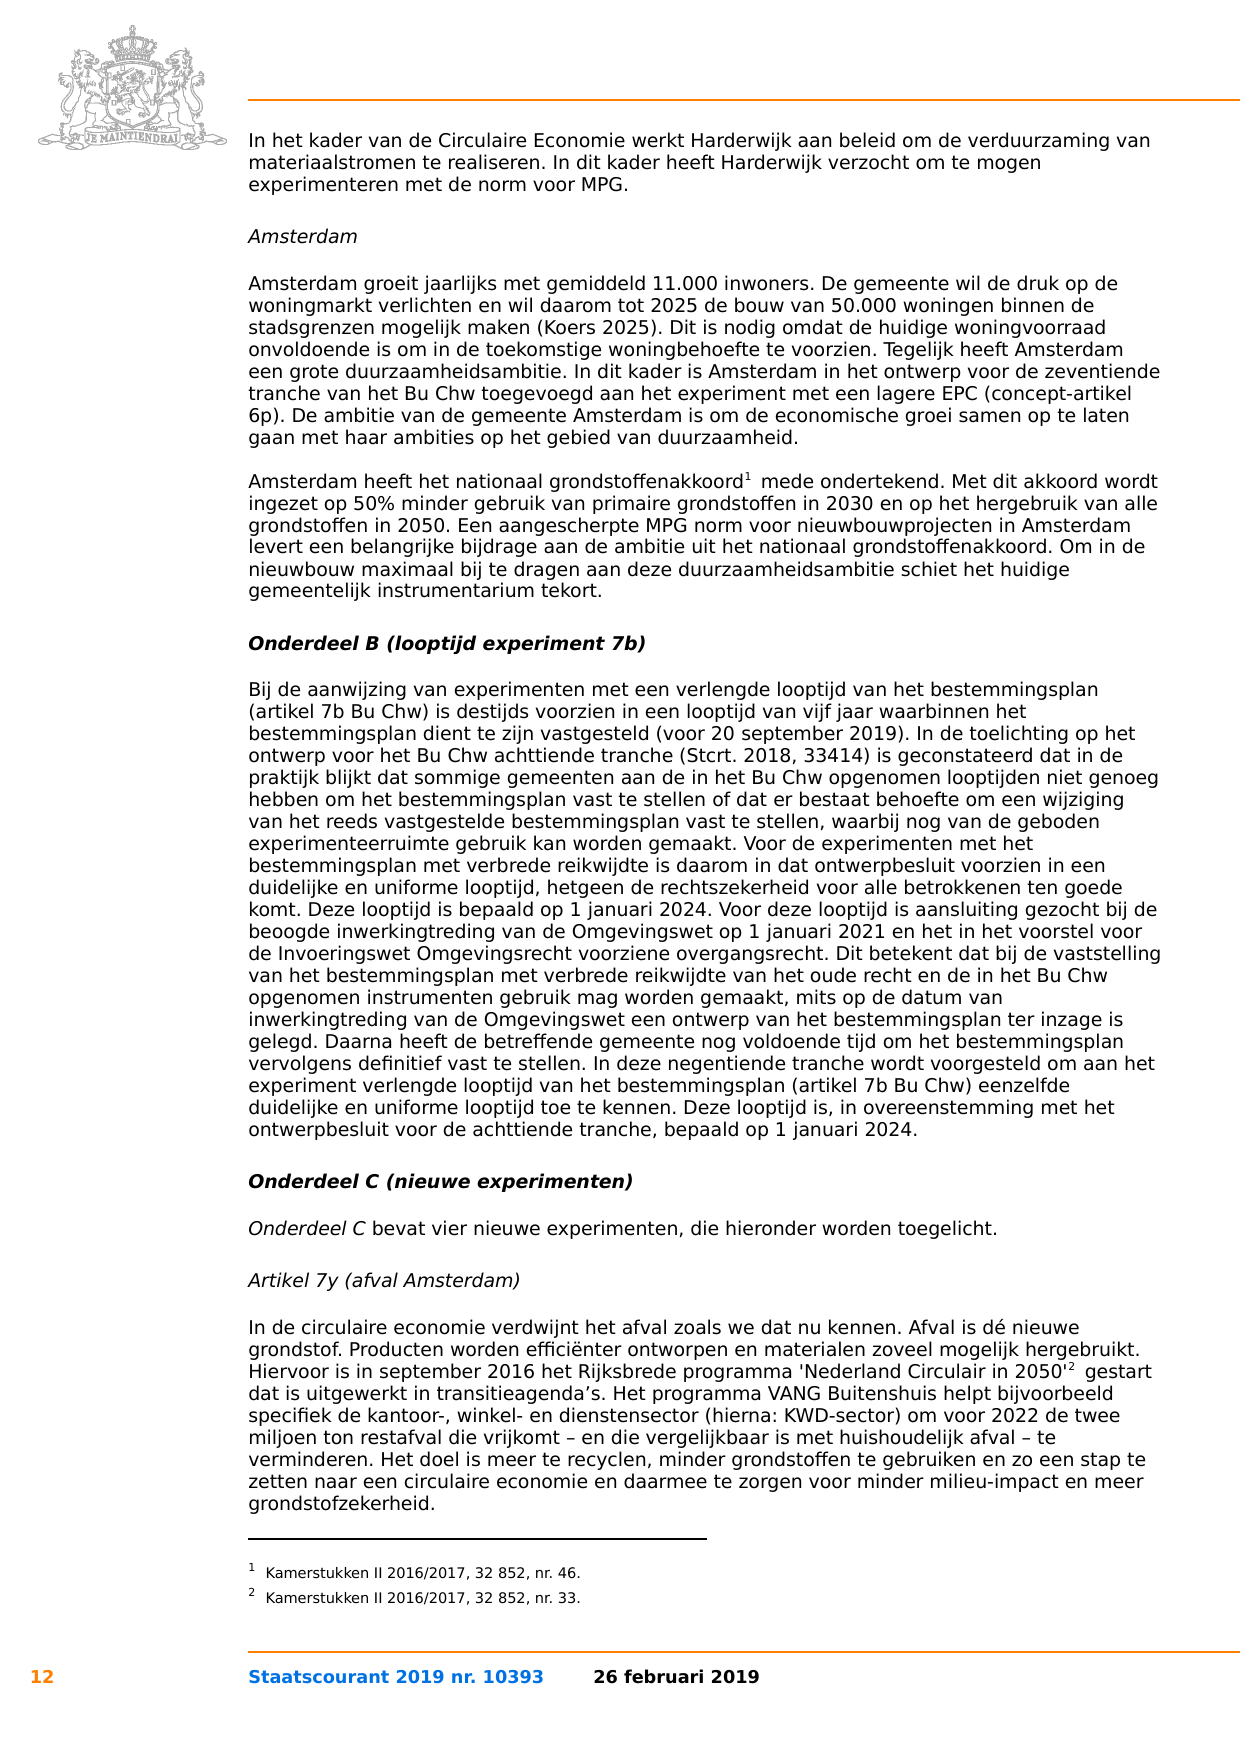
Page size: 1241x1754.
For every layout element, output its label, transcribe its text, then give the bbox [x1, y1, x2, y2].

subtitle Onderdeel C (nieuwe experimenten) [248, 1171, 1163, 1193]
text Kamerstukken II 2016/2017, 32 852, nr. 33. [248, 1586, 1163, 1608]
text Onderdeel C bevat vier nieuwe experimenten, die hieronder worden toegelicht. [248, 1218, 1163, 1240]
text Hiervoor is in september 2016 het Rijksbrede programma 'Nederland Circulair in 2050' gestart dat is uitgewerkt in transitieagenda’s. Het programma VANG Buitenshuis helpt bijvoorbeeld specifiek de kantoor-, winkel- en dienstensector (hierna: KWD-sector) om voor 2022 de twee miljoen ton restafval die vrijkomt – en die vergelijkbaar is met huishoudelijk afval – te verminderen. Het doel is meer te recyclen, minder grondstoffen te gebruiken en zo een stap te zetten naar een circulaire economie en daarmee te zorgen voor minder milieu-impact en meer grondstofzekerheid. [248, 1361, 1163, 1515]
text In de circulaire economie verdwijnt het afval zoals we dat nu kennen. Afval is dé nieuwe grondstof. Producten worden efficiënter ontworpen en materialen zoveel mogelijk hergebruikt. [248, 1317, 1163, 1361]
text Amsterdam groeit jaarlijks met gemiddeld 11.000 inwoners. De gemeente wil de druk op de woningmarkt verlichten en wil daarom tot 2025 de bouw van 50.000 woningen binnen de stadsgrenzen mogelijk maken (Koers 2025). Dit is nodig omdat de huidige woningvoorraad onvoldoende is om in de toekomstige woningbehoefte te voorzien. Tegelijk heeft Amsterdam een grote duurzaamheidsambitie. In dit kader is Amsterdam in het ontwerp voor de zeventiende tranche van het Bu Chw toegevoegd aan het experiment met een lagere EPC (concept-artikel 6p). De ambitie van de gemeente Amsterdam is om de economische groei samen op te laten gaan met haar ambities op het gebied van duurzaamheid. [248, 273, 1163, 449]
text Amsterdam heeft het nationaal grondstoffenakkoord mede ondertekend. Met dit akkoord wordt ingezet op 50% minder gebruik van primaire grondstoffen in 2030 en op het hergebruik van alle grondstoffen in 2050. Een aangescherpte MPG norm voor nieuwbouwprojecten in Amsterdam levert een belangrijke bijdrage aan de ambitie uit het nationaal grondstoffenakkoord. Om in de nieuwbouw maximaal bij te dragen aan deze duurzaamheidsambitie schiet het huidige gemeentelijk instrumentarium tekort. [248, 471, 1163, 602]
text In het kader van de Circulaire Economie werkt Harderwijk aan beleid om de verduurzaming van materiaalstromen te realiseren. In dit kader heeft Harderwijk verzocht om te mogen experimenteren met de norm voor MPG. [248, 130, 1163, 196]
subtitle Amsterdam [248, 226, 1163, 248]
picture [38, 25, 227, 150]
text Bij de aanwijzing van experimenten met een verlengde looptijd van het bestemmingsplan (artikel 7b Bu Chw) is destijds voorzien in een looptijd van vijf jaar waarbinnen het bestemmingsplan dient te zijn vastgesteld (voor 20 september 2019). In de toelichting op het ontwerp voor het Bu Chw achttiende tranche (Stcrt. 2018, 33414) is geconstateerd dat in de praktijk blijkt dat sommige gemeenten aan de in het Bu Chw opgenomen looptijden niet genoeg hebben om het bestemmingsplan vast te stellen of dat er bestaat behoefte om een wijziging van het reeds vastgestelde bestemmingsplan vast te stellen, waarbij nog van de geboden experimenteerruimte gebruik kan worden gemaakt. Voor de experimenten met het bestemmingsplan met verbrede reikwijdte is daarom in dat ontwerpbesluit voorzien in een duidelijke en uniforme looptijd, hetgeen de rechtszekerheid voor alle betrokkenen ten goede komt. Deze looptijd is bepaald op 1 januari 2024. Voor deze looptijd is aansluiting gezocht bij de beoogde inwerkingtreding van de Omgevingswet op 1 januari 2021 en het in het voorstel voor de Invoeringswet Omgevingsrecht voorziene overgangsrecht. Dit betekent dat bij de vaststelling van het bestemmingsplan met verbrede reikwijdte van het oude recht en de in het Bu Chw opgenomen instrumenten gebruik mag worden gemaakt, mits op de datum van inwerkingtreding van de Omgevingswet een ontwerp van het bestemmingsplan ter inzage is gelegd. Daarna heeft de betreffende gemeente nog voldoende tijd om het bestemmingsplan vervolgens definitief vast te stellen. In deze negentiende tranche wordt voorgesteld om aan het experiment verlengde looptijd van het bestemmingsplan (artikel 7b Bu Chw) eenzelfde duidelijke en uniforme looptijd toe te kennen. Deze looptijd is, in overeenstemming met het ontwerpbesluit voor de achttiende tranche, bepaald op 1 januari 2024. [248, 679, 1163, 1141]
text Kamerstukken II 2016/2017, 32 852, nr. 46. [248, 1561, 1163, 1583]
subtitle Onderdeel B (looptijd experiment 7b) [248, 632, 1163, 654]
subtitle Artikel 7y (afval Amsterdam) [248, 1270, 1163, 1292]
